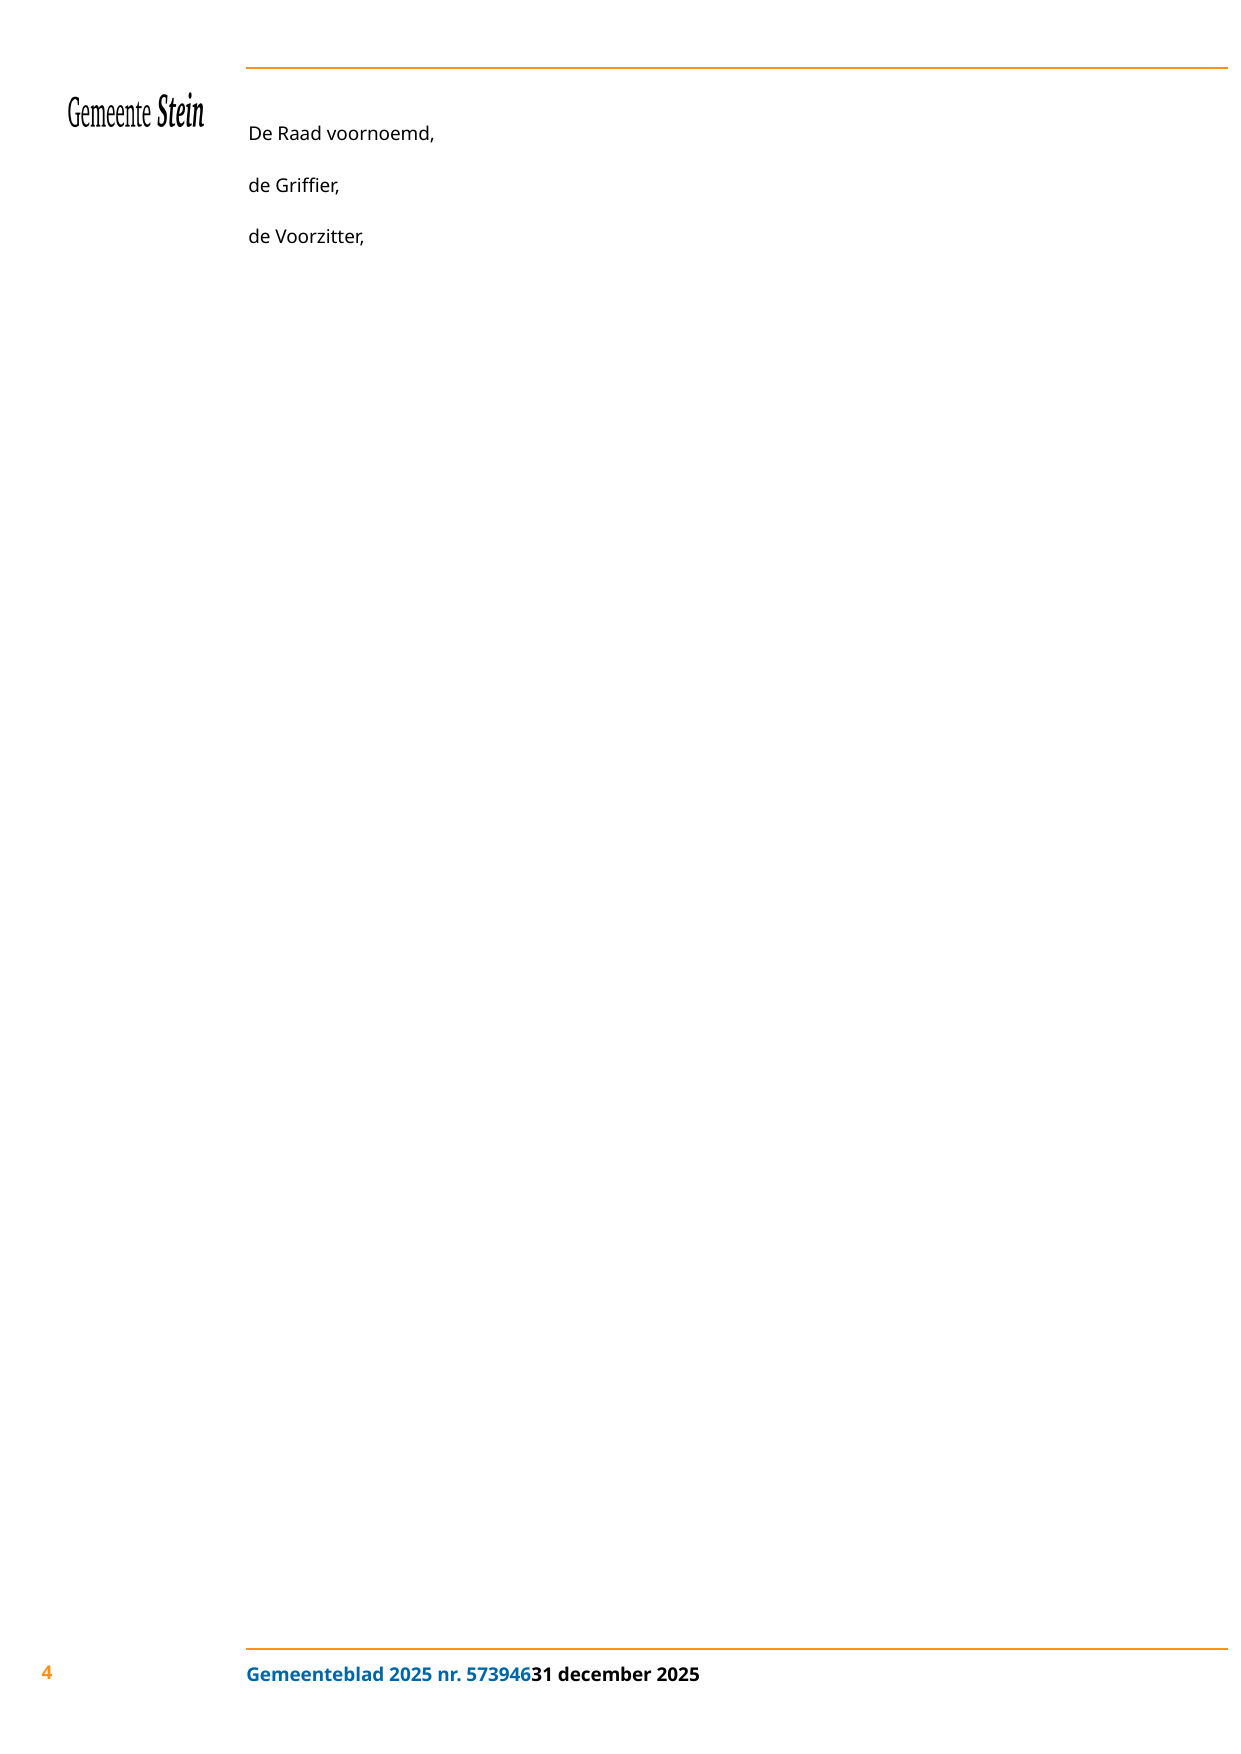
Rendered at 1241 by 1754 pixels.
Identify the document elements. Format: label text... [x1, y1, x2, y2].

text De Raad voornoemd, [248, 121, 1152, 146]
text de Griffier, [248, 172, 1152, 198]
picture [41, 47, 231, 172]
text de Voorzitter, [248, 223, 1152, 249]
